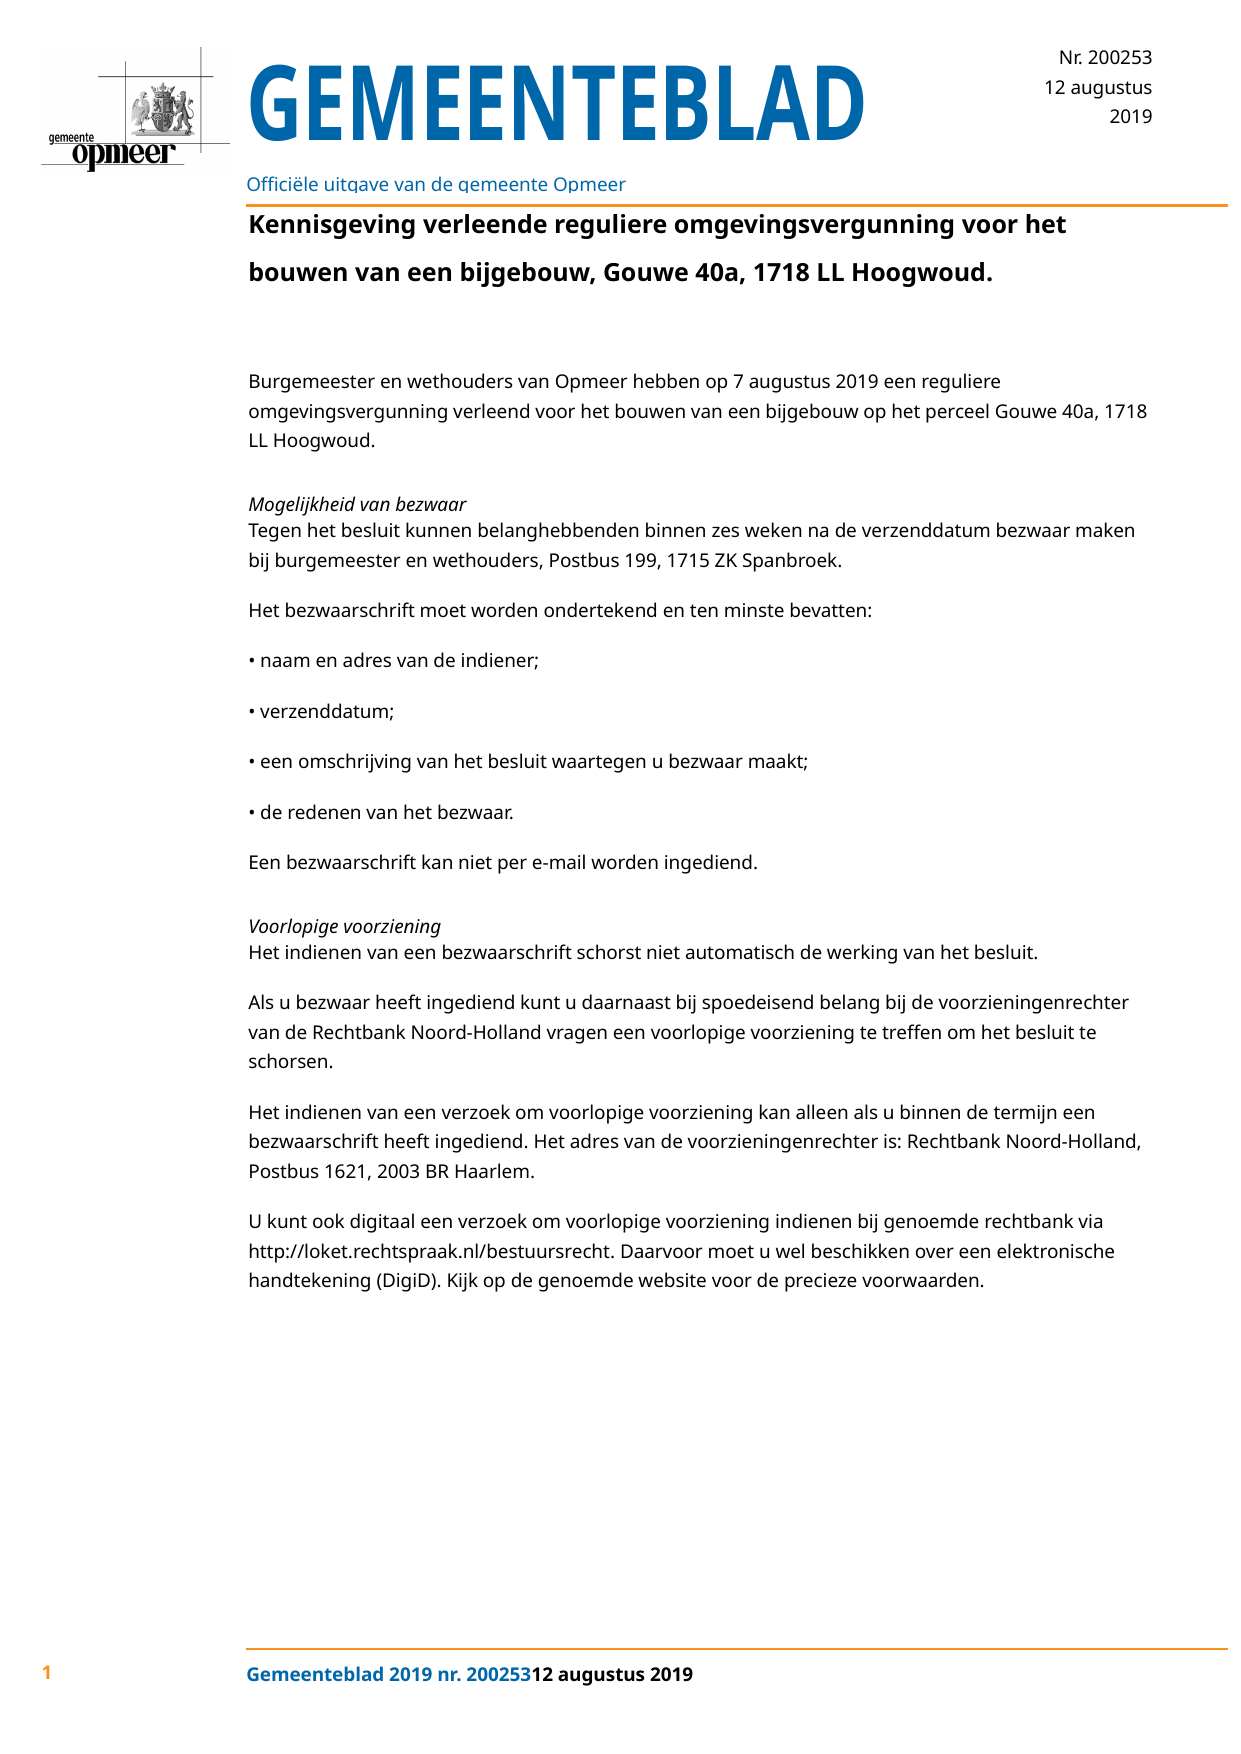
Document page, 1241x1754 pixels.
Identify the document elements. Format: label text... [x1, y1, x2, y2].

text • een omschrijving van het besluit waartegen u bezwaar maakt; [248, 748, 1152, 774]
text • de redenen van het bezwaar. [248, 799, 1152, 824]
text Het bezwaarschrift moet worden ondertekend en ten minste bevatten: [248, 597, 1152, 623]
text Voorlopige voorziening [248, 913, 1152, 939]
text Burgemeester en wethouders van Opmeer hebben op 7 augustus 2019 een reguliere omgevingsvergunning verleend voor het bouwen van een bijgebouw op het perceel Gouwe 40a, 1718 LL Hoogwoud. [248, 368, 1152, 453]
text U kunt ook digitaal een verzoek om voorlopige voorziening indienen bij genoemde rechtbank via http://loket.rechtspraak.nl/bestuursrecht. Daarvoor moet u wel beschikken over een elektronische handtekening (DigiD). Kijk op de genoemde website voor de precieze voorwaarden. [248, 1208, 1152, 1293]
text • verzenddatum; [248, 698, 1152, 724]
text Kennisgeving verleende reguliere omgevingsvergunning voor het bouwen van een bijgebouw, Gouwe 40a, 1718 LL Hoogwoud. [248, 207, 1152, 288]
picture [41, 47, 231, 172]
text Tegen het besluit kunnen belanghebbenden binnen zes weken na de verzenddatum bezwaar maken bij burgemeester en wethouders, Postbus 199, 1715 ZK Spanbroek. [248, 517, 1152, 572]
text Als u bezwaar heeft ingediend kunt u daarnaast bij spoedeisend belang bij de voorzieningenrechter van de Rechtbank Noord-Holland vragen een voorlopige voorziening te treffen om het besluit te schorsen. [248, 989, 1152, 1074]
text Een bezwaarschrift kan niet per e-mail worden ingediend. [248, 849, 1152, 875]
text Mogelijkheid van bezwaar [248, 491, 1152, 517]
text Het indienen van een bezwaarschrift schorst niet automatisch de werking van het besluit. [248, 939, 1152, 965]
text Het indienen van een verzoek om voorlopige voorziening kan alleen als u binnen de termijn een bezwaarschrift heeft ingediend. Het adres van de voorzieningenrechter is: Rechtbank Noord-Holland, Postbus 1621, 2003 BR Haarlem. [248, 1099, 1152, 1184]
text • naam en adres van de indiener; [248, 648, 1152, 673]
